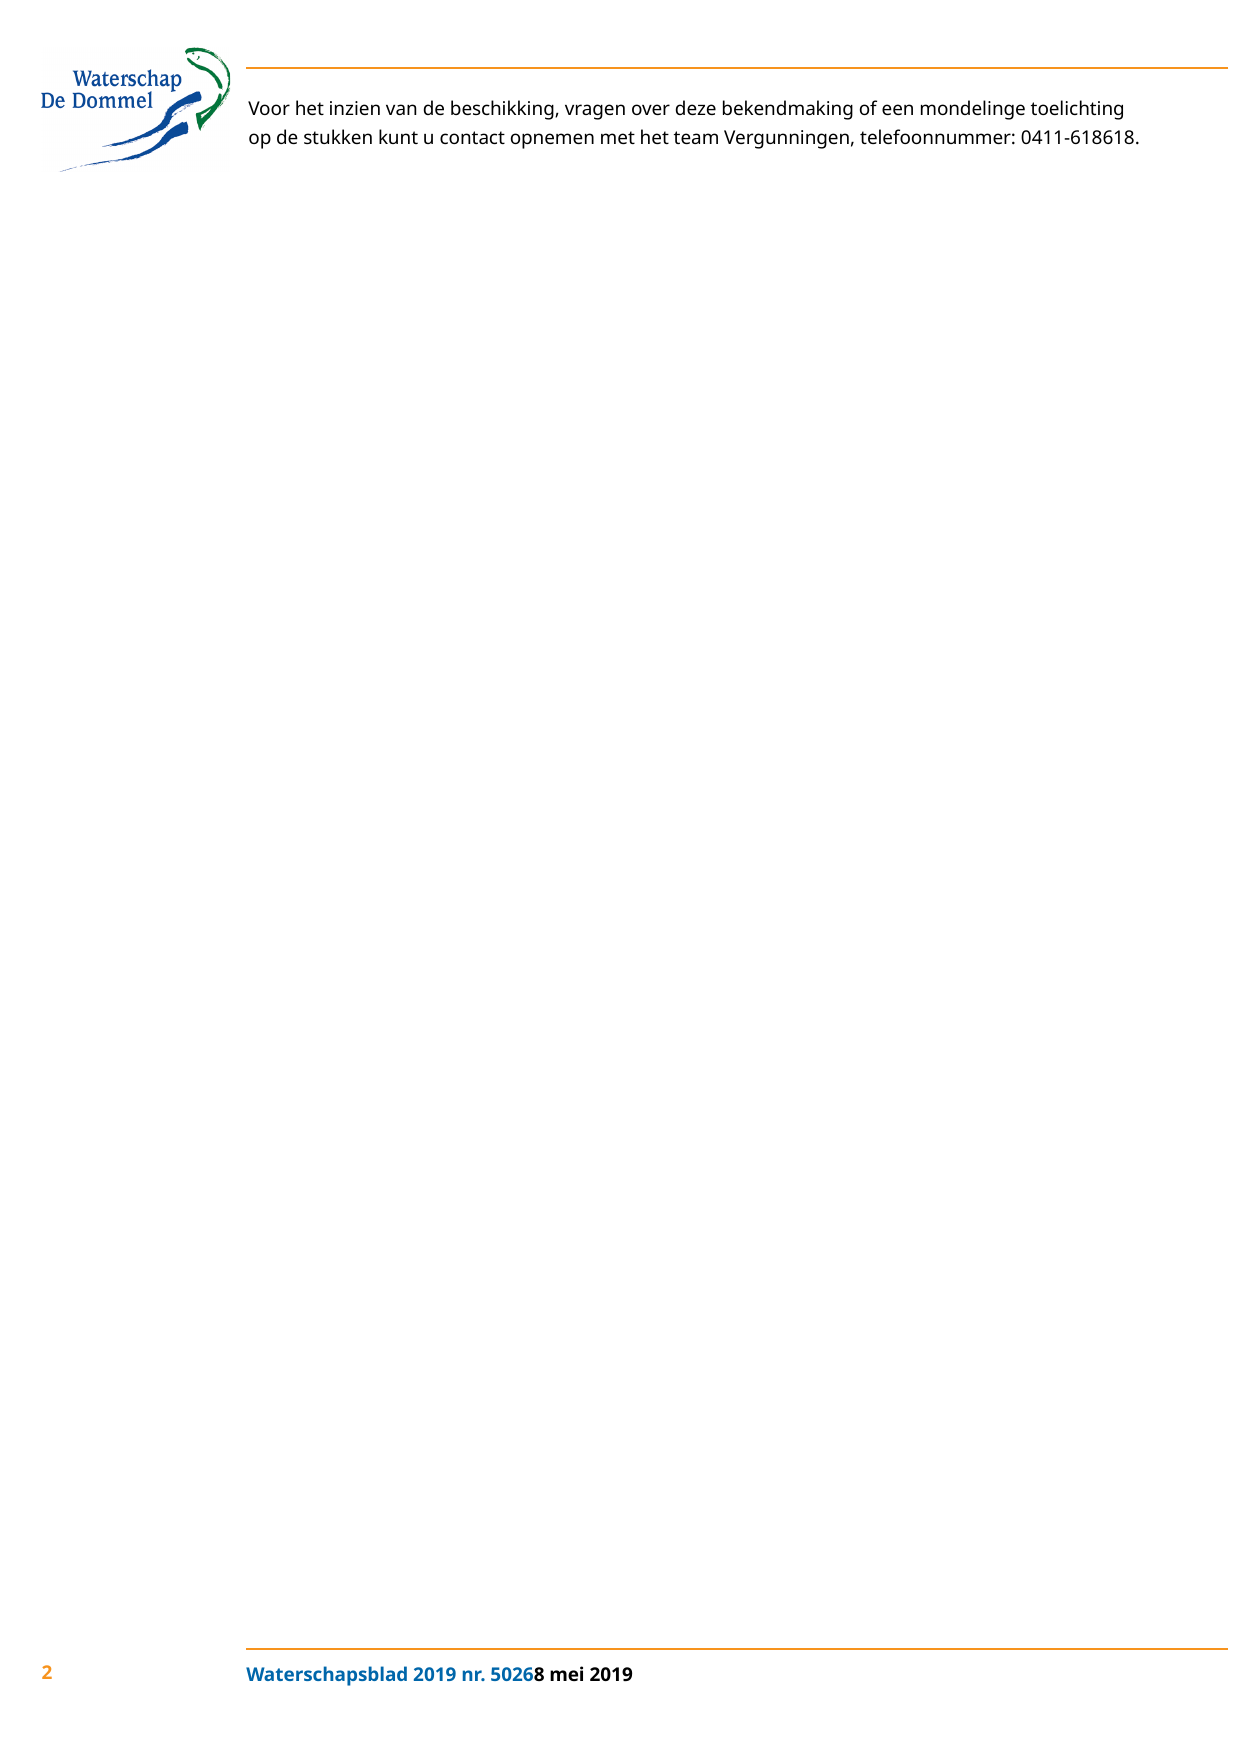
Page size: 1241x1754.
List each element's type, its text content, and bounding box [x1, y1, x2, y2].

picture [41, 47, 231, 172]
text Voor het inzien van de beschikking, vragen over deze bekendmaking of een mondelinge toelichting op de stukken kunt u contact opnemen met het team Vergunningen, telefoonnummer: 0411-618618. [248, 95, 1152, 150]
